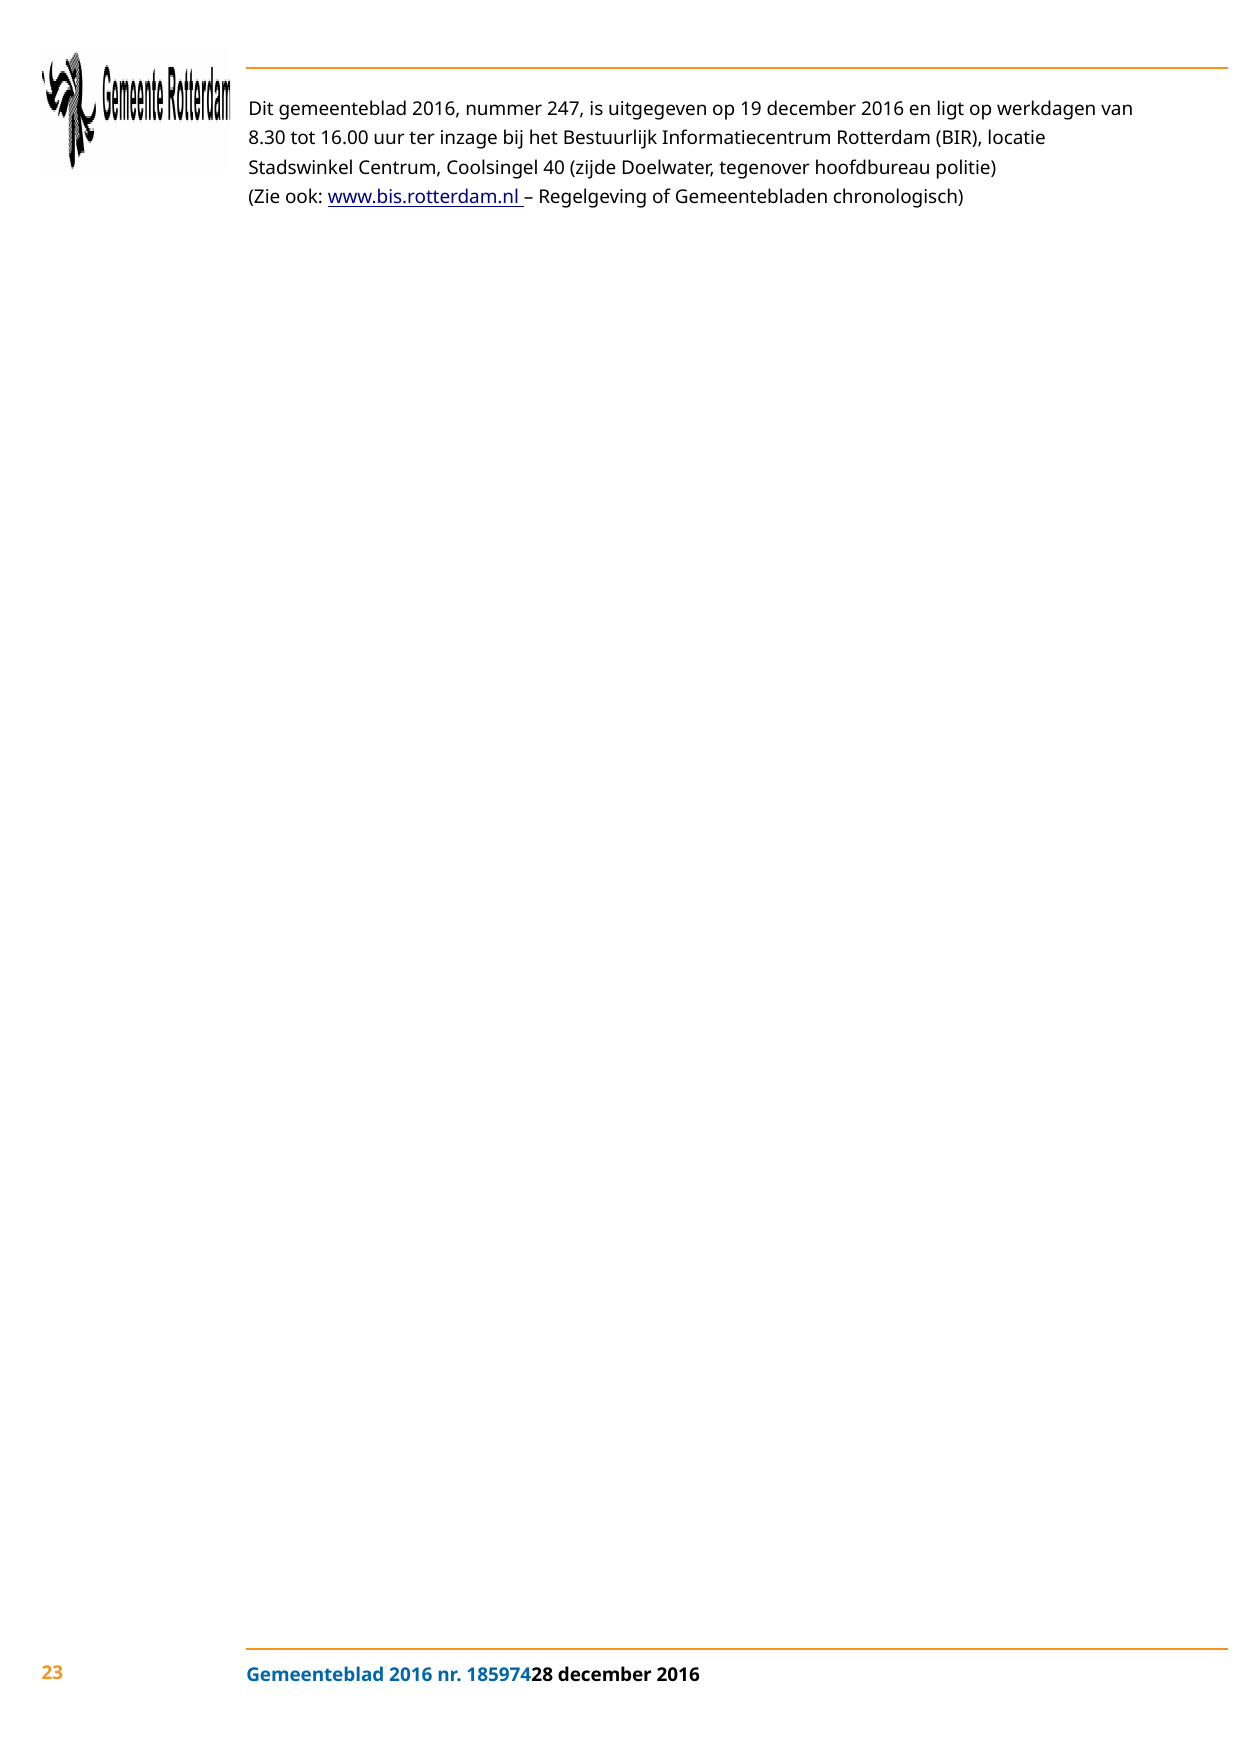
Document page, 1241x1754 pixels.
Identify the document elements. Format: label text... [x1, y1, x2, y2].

picture [41, 47, 231, 172]
text (Zie ook: www.bis.rotterdam.nl – Regelgeving of Gemeentebladen chronologisch) [248, 184, 1152, 209]
text Dit gemeenteblad 2016, nummer 247, is uitgegeven op 19 december 2016 en ligt op werkdagen van 8.30 tot 16.00 uur ter inzage bij het Bestuurlijk Informatiecentrum Rotterdam (BIR), locatie Stadswinkel Centrum, Coolsingel 40 (zijde Doelwater, tegenover hoofdbureau politie) [248, 95, 1152, 180]
